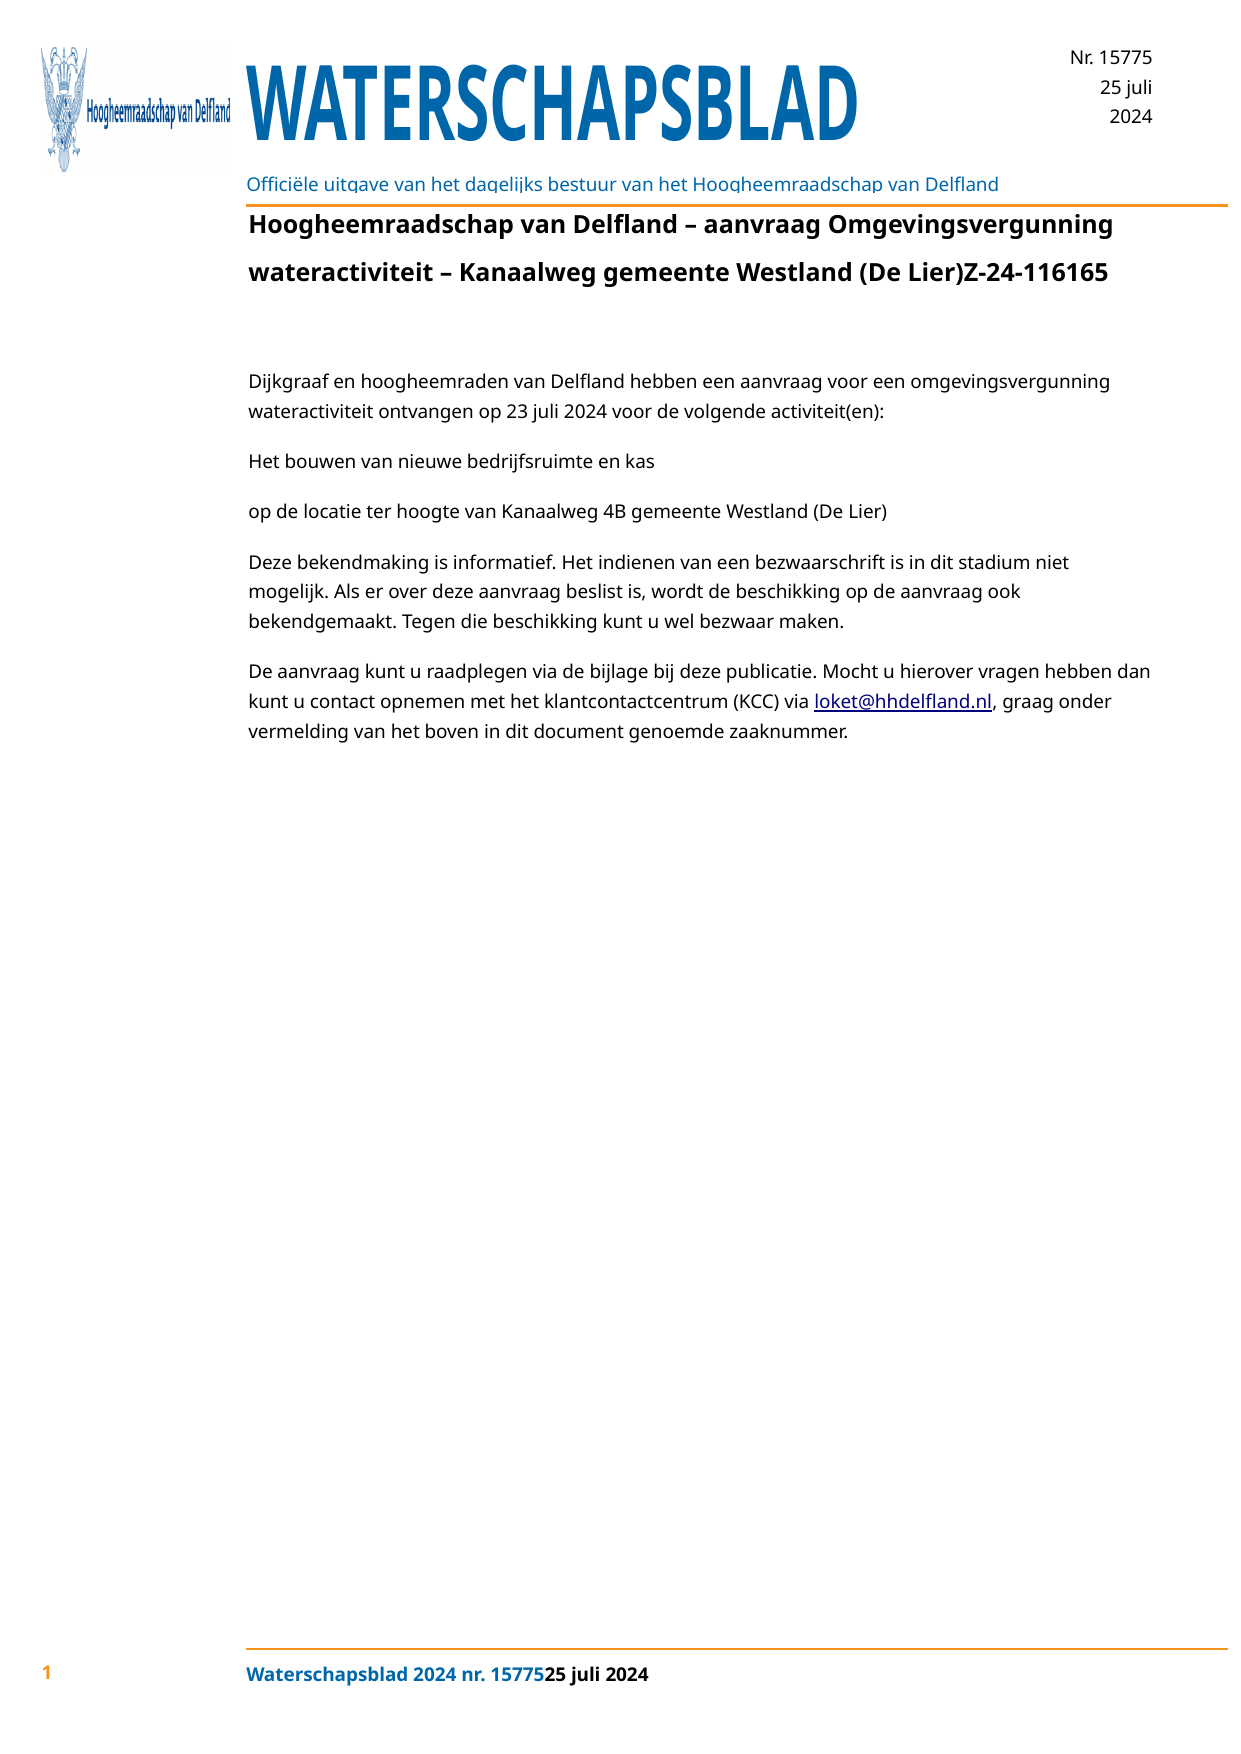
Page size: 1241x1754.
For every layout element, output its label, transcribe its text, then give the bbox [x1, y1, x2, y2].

text De aanvraag kunt u raadplegen via de bijlage bij deze publicatie. Mocht u hierover vragen hebben dan kunt u contact opnemen met het klantcontactcentrum (KCC) via loket@hhdelfland.nl, graag onder vermelding van het boven in dit document genoemde zaaknummer. [248, 659, 1152, 744]
text op de locatie ter hoogte van Kanaalweg 4B gemeente Westland (De Lier) [248, 499, 1152, 524]
picture [41, 47, 231, 172]
text Het bouwen van nieuwe bedrijfsruimte en kas [248, 448, 1152, 474]
text Deze bekendmaking is informatief. Het indienen van een bezwaarschrift is in dit stadium niet mogelijk. Als er over deze aanvraag beslist is, wordt de beschikking op de aanvraag ook bekendgemaakt. Tegen die beschikking kunt u wel bezwaar maken. [248, 549, 1152, 634]
text Dijkgraaf en hoogheemraden van Delfland hebben een aanvraag voor een omgevingsvergunning wateractiviteit ontvangen op 23 juli 2024 voor de volgende activiteit(en): [248, 368, 1152, 424]
text Hoogheemraadschap van Delfland – aanvraag Omgevingsvergunning wateractiviteit – Kanaalweg gemeente Westland (De Lier)Z-24-116165 [248, 207, 1152, 288]
